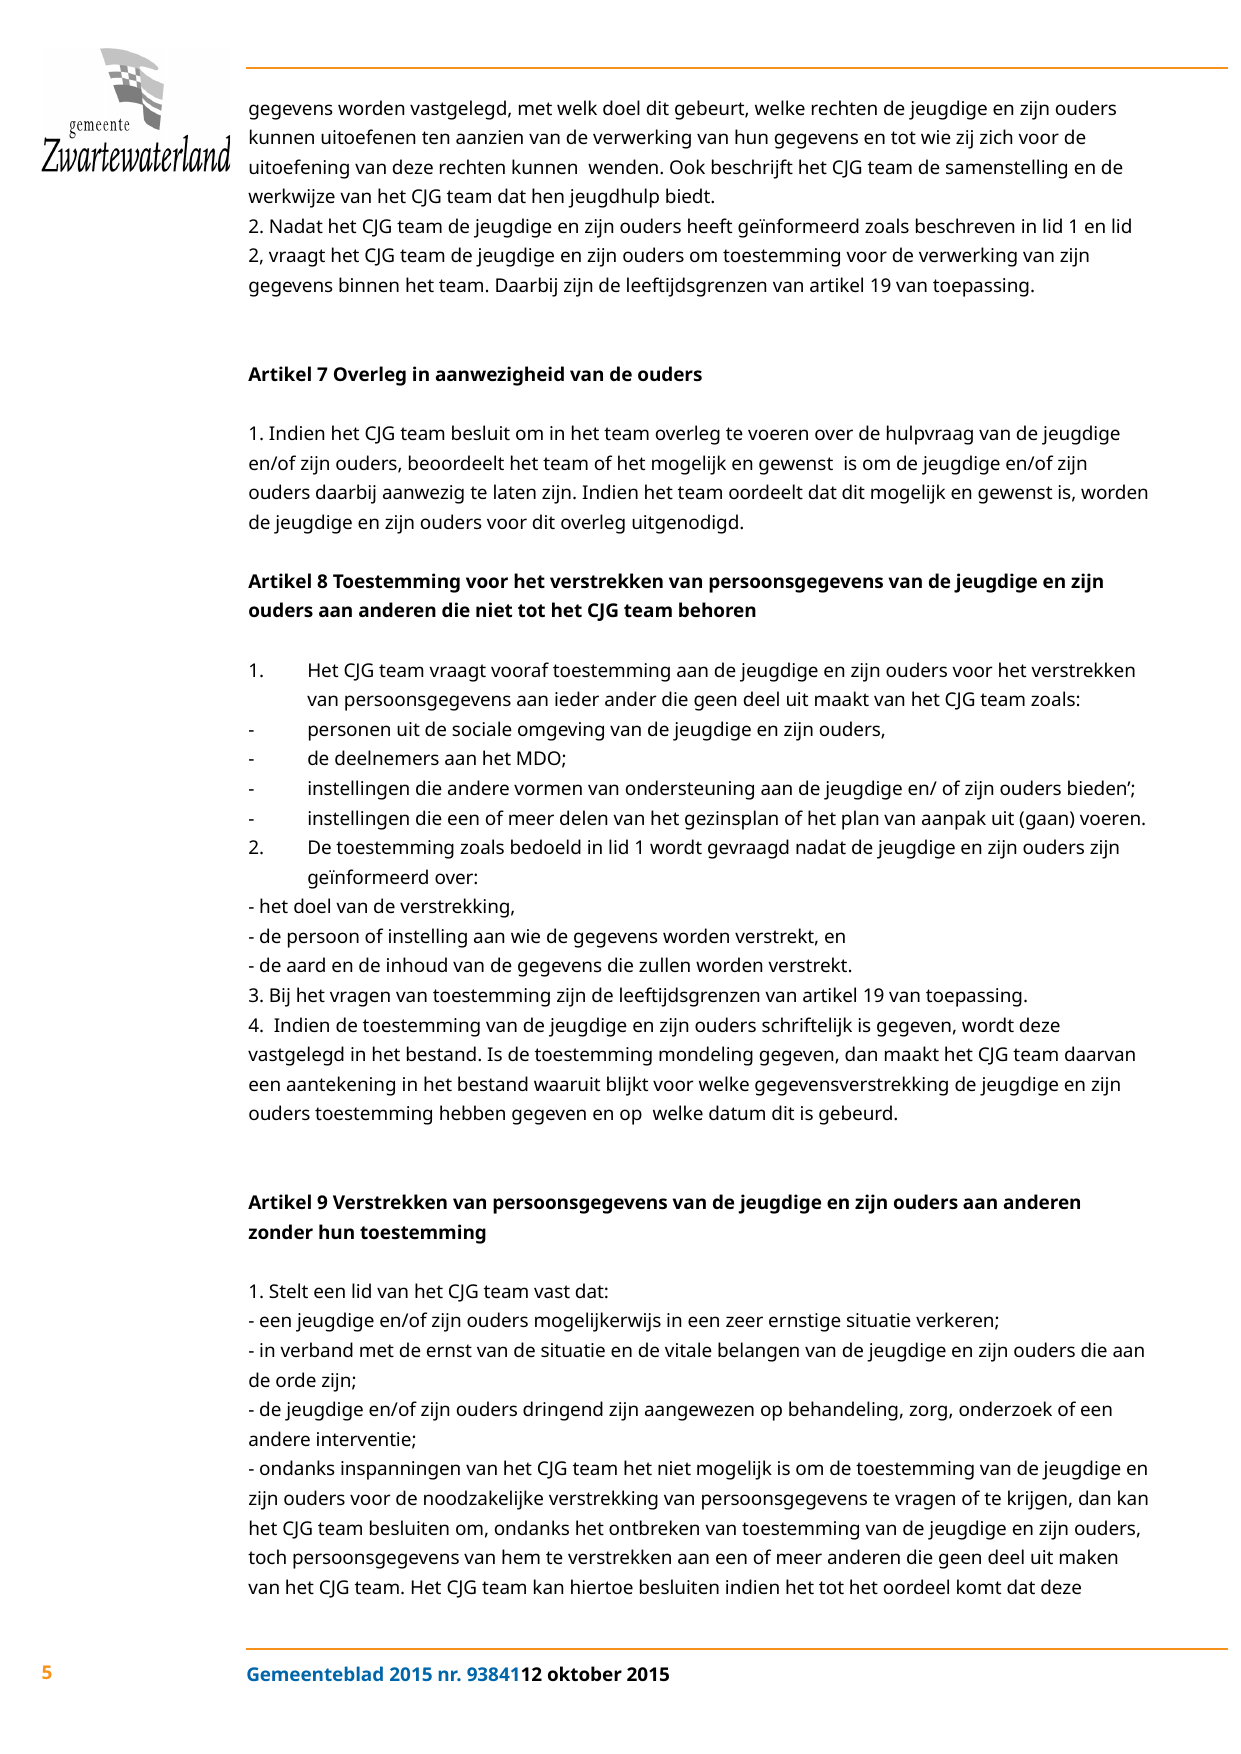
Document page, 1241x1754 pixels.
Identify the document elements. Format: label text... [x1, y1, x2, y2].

picture [41, 47, 231, 172]
list de deelnemers aan het MDO; [248, 746, 1152, 771]
text 3. Bij het vragen van toestemming zijn de leeftijdsgrenzen van artikel 19 van toepassing. [248, 982, 1152, 1008]
text - ondanks inspanningen van het CJG team het niet mogelijk is om de toestemming van de jeugdige en zijn ouders voor de noodzakelijke verstrekking van persoonsgegevens te vragen of te krijgen, dan kan het CJG team besluiten om, ondanks het ontbreken van toestemming van de jeugdige en zijn ouders, toch persoonsgegevens van hem te verstrekken aan een of meer anderen die geen deel uit maken van het CJG team. Het CJG team kan hiertoe besluiten indien het tot het oordeel komt dat deze [248, 1456, 1152, 1600]
list instellingen die een of meer delen van het gezinsplan of het plan van aanpak uit (gaan) voeren. [248, 805, 1152, 831]
text gegevens worden vastgelegd, met welk doel dit gebeurt, welke rechten de jeugdige en zijn ouders kunnen uitoefenen ten aanzien van de verwerking van hun gegevens en tot wie zij zich voor de uitoefening van deze rechten kunnen wenden. Ook beschrijft het CJG team de samenstelling en de werkwijze van het CJG team dat hen jeugdhulp biedt. [248, 95, 1152, 209]
text 2. Nadat het CJG team de jeugdige en zijn ouders heeft geïnformeerd zoals beschreven in lid 1 en lid 2, vraagt het CJG team de jeugdige en zijn ouders om toestemming voor de verwerking van zijn gegevens binnen het team. Daarbij zijn de leeftijdsgrenzen van artikel 19 van toepassing. [248, 213, 1152, 298]
text Artikel 9 Verstrekken van persoonsgegevens van de jeugdige en zijn ouders aan anderen zonder hun toestemming [248, 1189, 1152, 1245]
text Artikel 7 Overleg in aanwezigheid van de ouders [248, 361, 1152, 387]
text 1. Stelt een lid van het CJG team vast dat: [248, 1278, 1152, 1304]
text - de jeugdige en/of zijn ouders dringend zijn aangewezen op behandeling, zorg, onderzoek of een andere interventie; [248, 1396, 1152, 1452]
text Artikel 8 Toestemming voor het verstrekken van persoonsgegevens van de jeugdige en zijn ouders aan anderen die niet tot het CJG team behoren [248, 568, 1152, 623]
text - een jeugdige en/of zijn ouders mogelijkerwijs in een zeer ernstige situatie verkeren; [248, 1308, 1152, 1333]
text - de persoon of instelling aan wie de gegevens worden verstrekt, en [248, 923, 1152, 949]
text - de aard en de inhoud van de gegevens die zullen worden verstrekt. [248, 953, 1152, 978]
text 4. Indien de toestemming van de jeugdige en zijn ouders schriftelijk is gegeven, wordt deze vastgelegd in het bestand. Is de toestemming mondeling gegeven, dan maakt het CJG team daarvan een aantekening in het bestand waaruit blijkt voor welke gegevensverstrekking de jeugdige en zijn ouders toestemming hebben gegeven en op welke datum dit is gebeurd. [248, 1012, 1152, 1126]
text 1. Indien het CJG team besluit om in het team overleg te voeren over de hulpvraag van de jeugdige en/of zijn ouders, beoordeelt het team of het mogelijk en gewenst is om de jeugdige en/of zijn ouders daarbij aanwezig te laten zijn. Indien het team oordeelt dat dit mogelijk en gewenst is, worden de jeugdige en zijn ouders voor dit overleg uitgenodigd. [248, 420, 1152, 535]
list instellingen die andere vormen van ondersteuning aan de jeugdige en/ of zijn ouders bieden’; [248, 775, 1152, 801]
list De toestemming zoals bedoeld in lid 1 wordt gevraagd nadat de jeugdige en zijn ouders zijn geïnformeerd over: [248, 834, 1152, 890]
text - het doel van de verstrekking, [248, 893, 1152, 919]
list personen uit de sociale omgeving van de jeugdige en zijn ouders, [248, 716, 1152, 742]
list Het CJG team vraagt vooraf toestemming aan de jeugdige en zijn ouders voor het verstrekken van persoonsgegevens aan ieder ander die geen deel uit maakt van het CJG team zoals: [248, 657, 1152, 712]
text - in verband met de ernst van de situatie en de vitale belangen van de jeugdige en zijn ouders die aan de orde zijn; [248, 1337, 1152, 1393]
